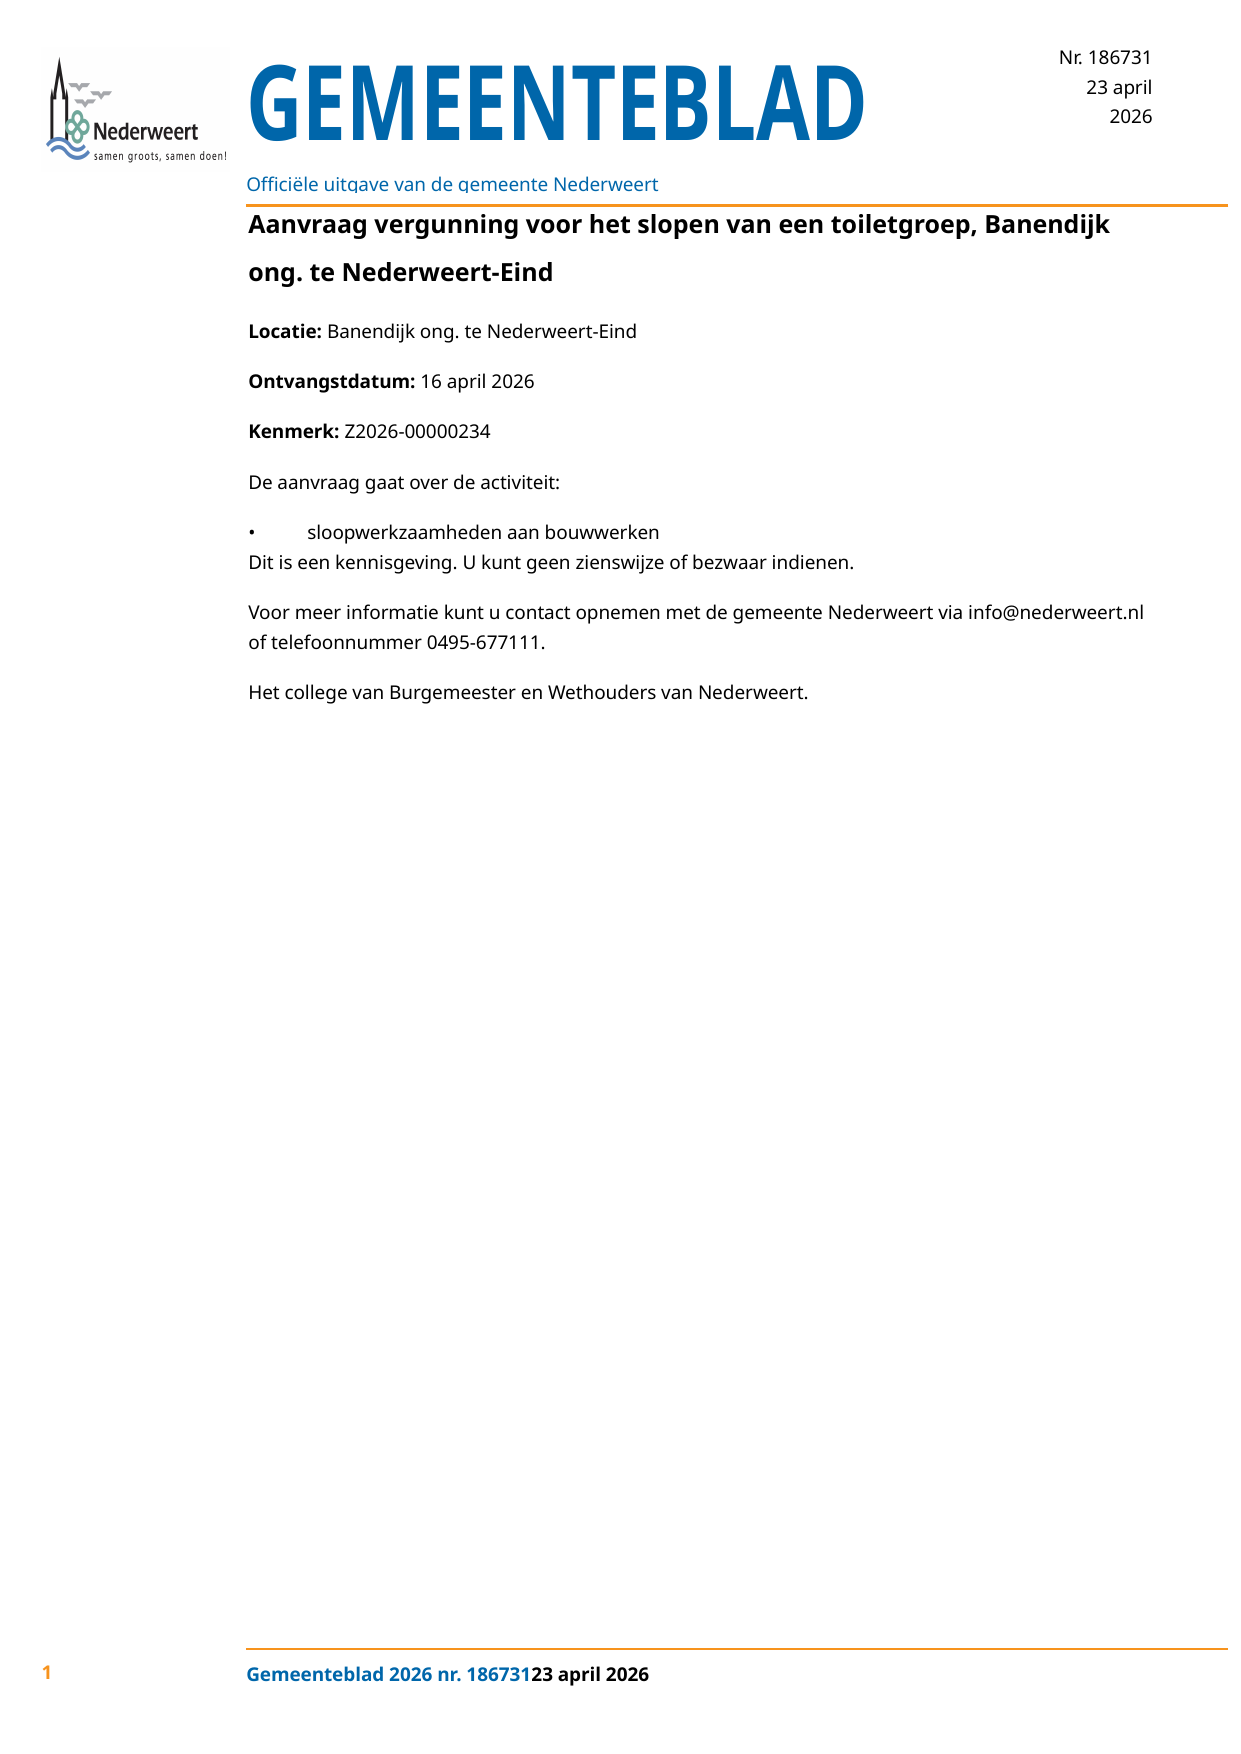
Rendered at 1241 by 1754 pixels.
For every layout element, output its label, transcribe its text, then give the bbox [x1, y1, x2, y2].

text Voor meer informatie kunt u contact opnemen met de gemeente Nederweert via info@nederweert.nl of telefoonnummer 0495-677111. [248, 599, 1152, 655]
text Ontvangstdatum: 16 april 2026 [248, 368, 1152, 394]
picture [41, 47, 231, 172]
text Het college van Burgemeester en Wethouders van Nederweert. [248, 679, 1152, 705]
text Aanvraag vergunning voor het slopen van een toiletgroep, Banendijk ong. te Nederweert-Eind [248, 207, 1152, 288]
text De aanvraag gaat over de activiteit: [248, 469, 1152, 495]
list sloopwerkzaamheden aan bouwwerken [248, 519, 1152, 545]
text Locatie: Banendijk ong. te Nederweert-Eind [248, 318, 1152, 344]
text Kenmerk: Z2026-00000234 [248, 419, 1152, 444]
text Dit is een kennisgeving. U kunt geen zienswijze of bezwaar indienen. [248, 549, 1152, 575]
